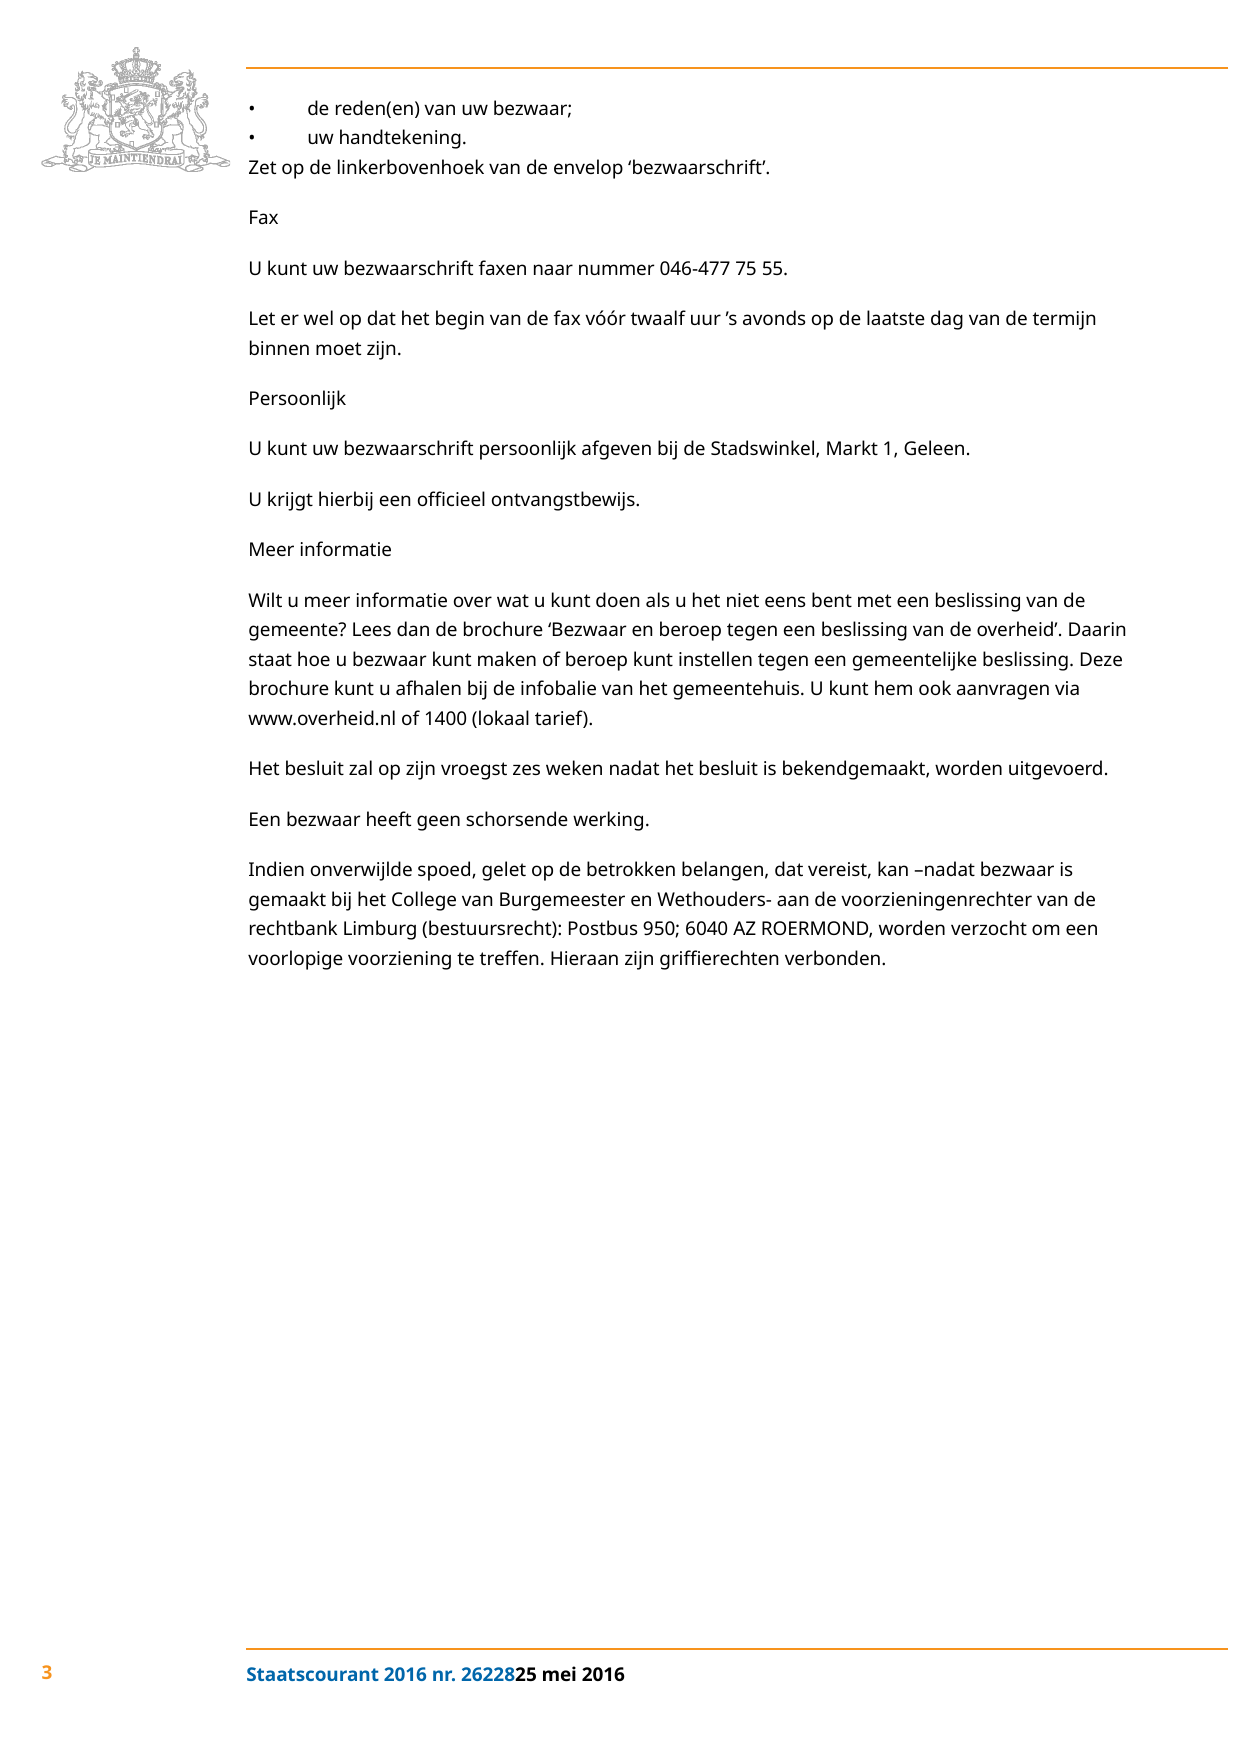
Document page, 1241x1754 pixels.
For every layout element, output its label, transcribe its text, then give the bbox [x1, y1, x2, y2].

list uw handtekening. [248, 124, 1152, 150]
list de reden(en) van uw bezwaar; [248, 95, 1152, 121]
text U krijgt hierbij een officieel ontvangstbewijs. [248, 486, 1152, 512]
picture [41, 47, 231, 172]
text Let er wel op dat het begin van de fax vóór twaalf uur ’s avonds op de laatste dag van de termijn binnen moet zijn. [248, 305, 1152, 361]
text Indien onverwijlde spoed, gelet op de betrokken belangen, dat vereist, kan –nadat bezwaar is gemaakt bij het College van Burgemeester en Wethouders- aan de voorzieningenrechter van de rechtbank Limburg (bestuursrecht): Postbus 950; 6040 AZ ROERMOND, worden verzocht om een voorlopige voorziening te treffen. Hieraan zijn griffierechten verbonden. [248, 856, 1152, 971]
text Zet op de linkerbovenhoek van de envelop ‘bezwaarschrift’. [248, 154, 1152, 180]
text U kunt uw bezwaarschrift faxen naar nummer 046-477 75 55. [248, 255, 1152, 281]
text Het besluit zal op zijn vroegst zes weken nadat het besluit is bekendgemaakt, worden uitgevoerd. [248, 756, 1152, 781]
text Fax [248, 204, 1152, 230]
text Persoonlijk [248, 385, 1152, 411]
text Wilt u meer informatie over wat u kunt doen als u het niet eens bent met een beslissing van de gemeente? Lees dan de brochure ‘Bezwaar en beroep tegen een beslissing van de overheid’. Daarin staat hoe u bezwaar kunt maken of beroep kunt instellen tegen een gemeentelijke beslissing. Deze brochure kunt u afhalen bij de infobalie van het gemeentehuis. U kunt hem ook aanvragen via www.overheid.nl of 1400 (lokaal tarief). [248, 587, 1152, 731]
text U kunt uw bezwaarschrift persoonlijk afgeven bij de Stadswinkel, Markt 1, Geleen. [248, 436, 1152, 461]
text Meer informatie [248, 536, 1152, 562]
text Een bezwaar heeft geen schorsende werking. [248, 806, 1152, 832]
